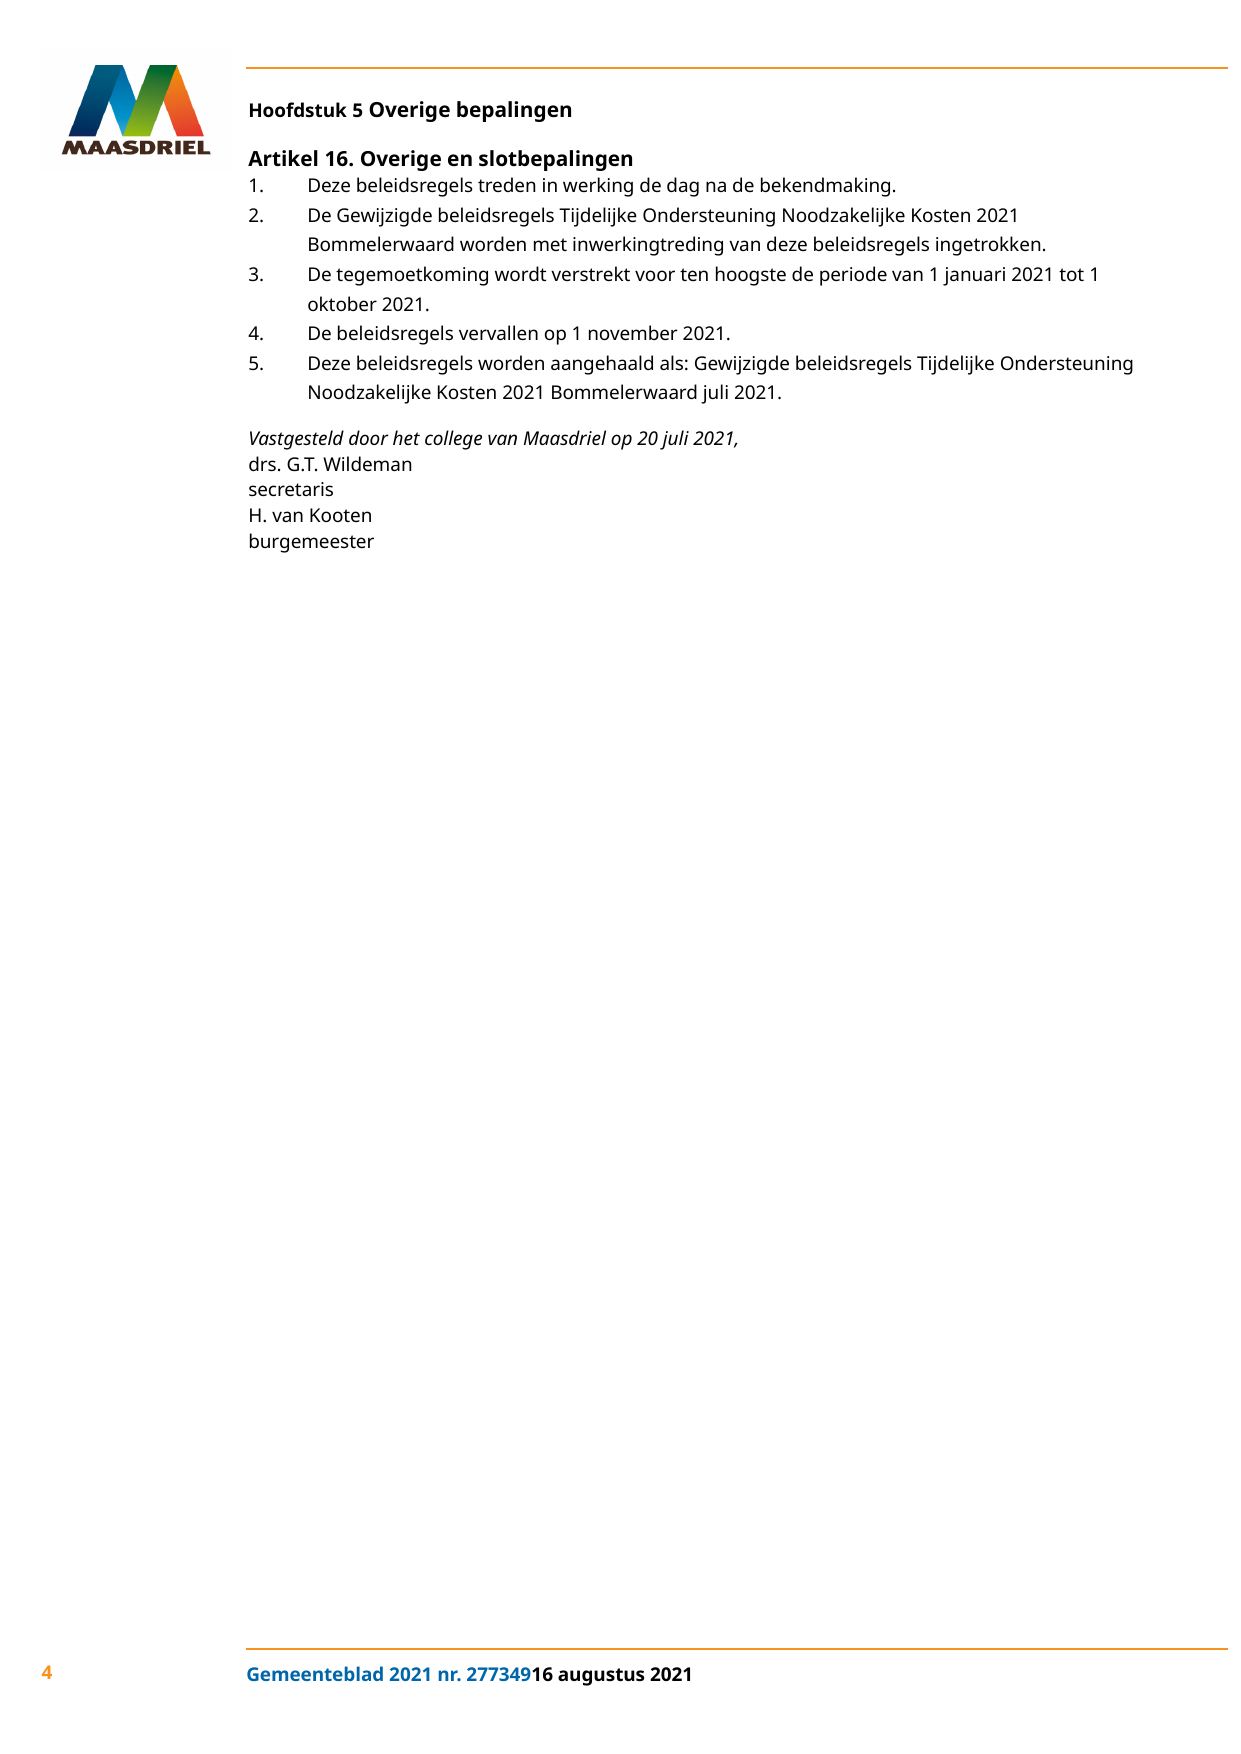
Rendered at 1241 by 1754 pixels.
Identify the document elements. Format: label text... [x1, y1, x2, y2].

text burgemeester [248, 528, 1152, 554]
list De Gewijzigde beleidsregels Tijdelijke Ondersteuning Noodzakelijke Kosten 2021 Bommelerwaard worden met inwerkingtreding van deze beleidsregels ingetrokken. [248, 202, 1152, 257]
list Deze beleidsregels worden aangehaald als: Gewijzigde beleidsregels Tijdelijke Ondersteuning Noodzakelijke Kosten 2021 Bommelerwaard juli 2021. [248, 350, 1152, 405]
text drs. G.T. Wildeman [248, 451, 1152, 477]
text Artikel 16. Overige en slotbepalingen [248, 144, 1152, 172]
text H. van Kooten [248, 502, 1152, 528]
text secretaris [248, 477, 1152, 502]
text Vastgesteld door het college van Maasdriel op 20 juli 2021, [248, 425, 1152, 451]
text Hoofdstuk 5 Overige bepalingen [248, 95, 1152, 123]
list De tegemoetkoming wordt verstrekt voor ten hoogste de periode van 1 januari 2021 tot 1 oktober 2021. [248, 261, 1152, 317]
picture [41, 47, 231, 172]
list De beleidsregels vervallen op 1 november 2021. [248, 320, 1152, 346]
list Deze beleidsregels treden in werking de dag na de bekendmaking. [248, 172, 1152, 198]
